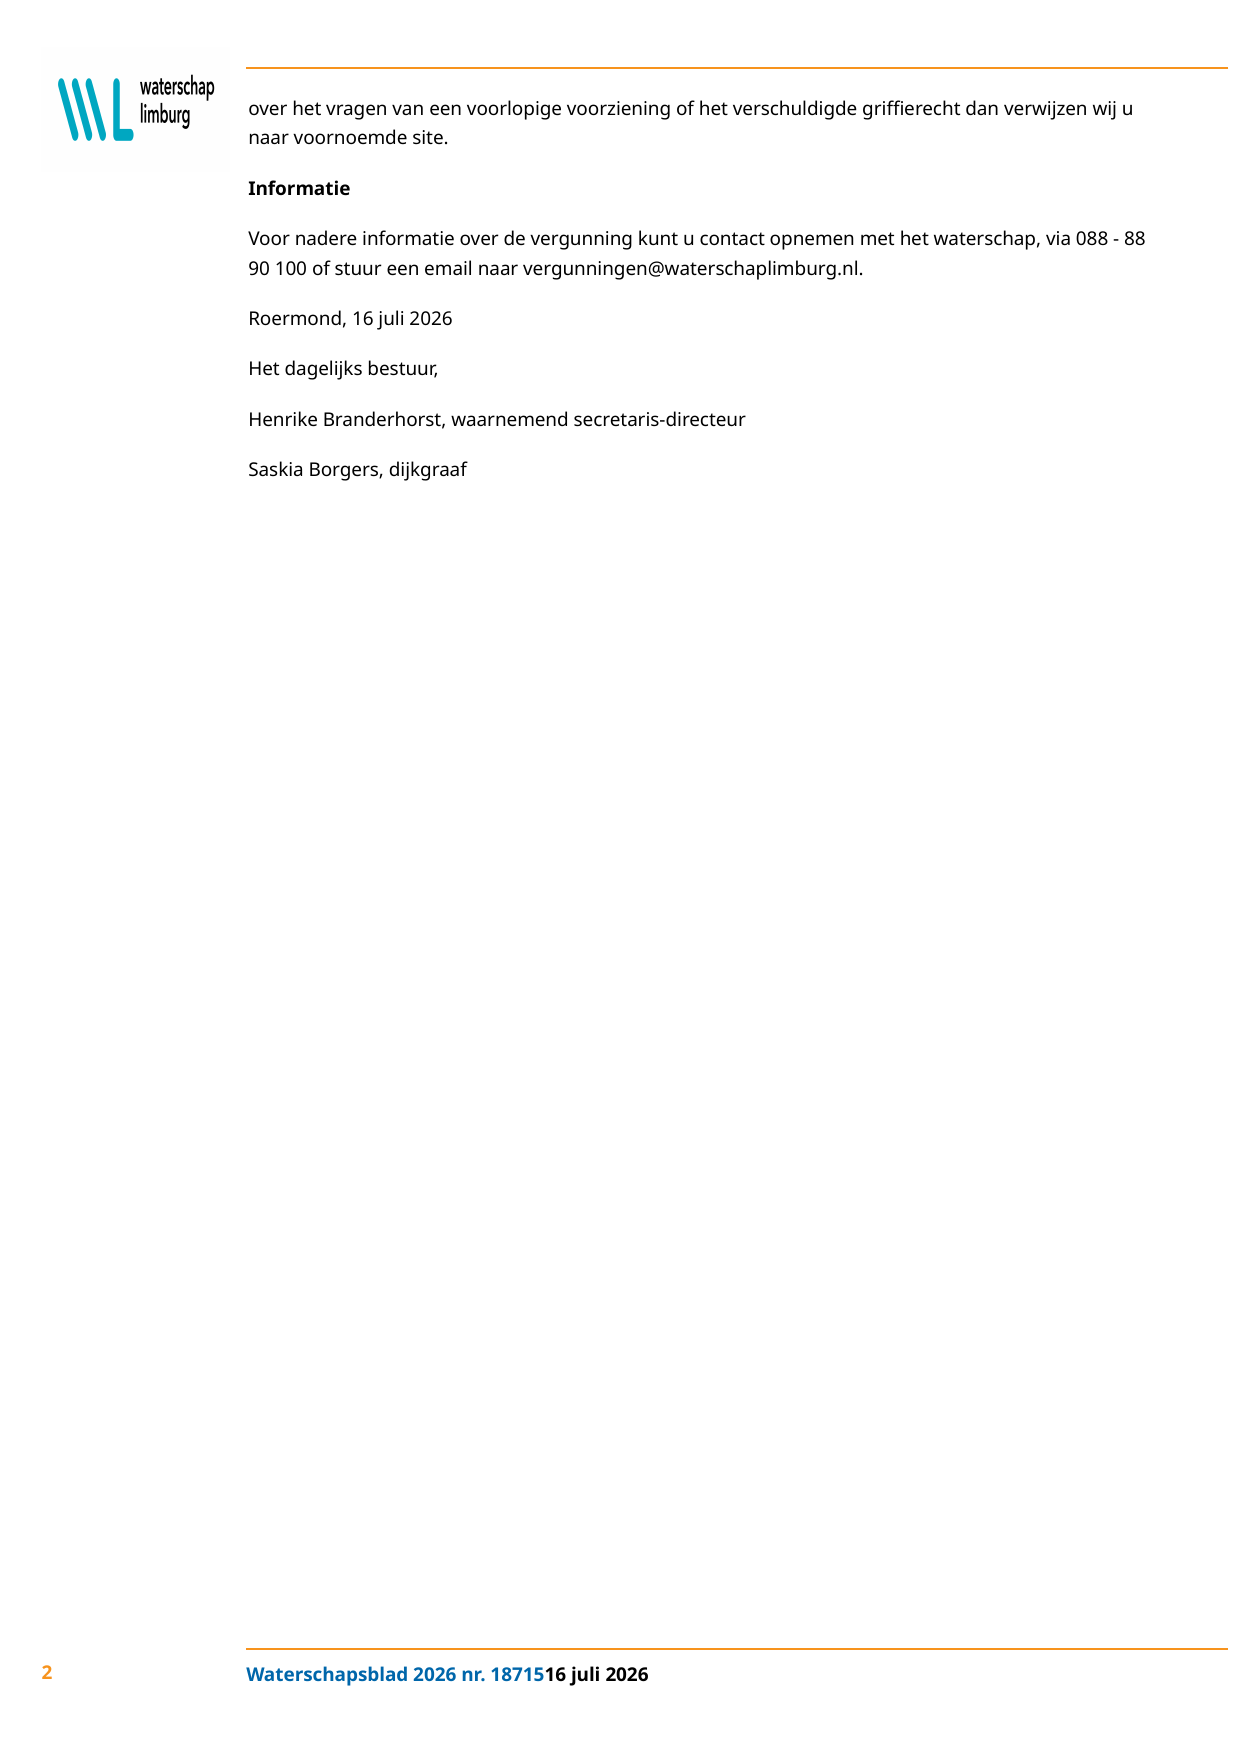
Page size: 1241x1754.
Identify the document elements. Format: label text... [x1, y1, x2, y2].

text Voor nadere informatie over de vergunning kunt u contact opnemen met het waterschap, via 088 - 88 90 100 of stuur een email naar vergunningen@waterschaplimburg.nl. [248, 225, 1152, 281]
text Het dagelijks bestuur, [248, 356, 1152, 381]
text Roermond, 16 juli 2026 [248, 305, 1152, 331]
text over het vragen van een voorlopige voorziening of het verschuldigde griffierecht dan verwijzen wij u naar voornoemde site. [248, 95, 1152, 150]
text Informatie [248, 175, 1152, 201]
text Saskia Borgers, dijkgraaf [248, 456, 1152, 482]
text Henrike Branderhorst, waarnemend secretaris-directeur [248, 406, 1152, 432]
picture [41, 47, 231, 172]
